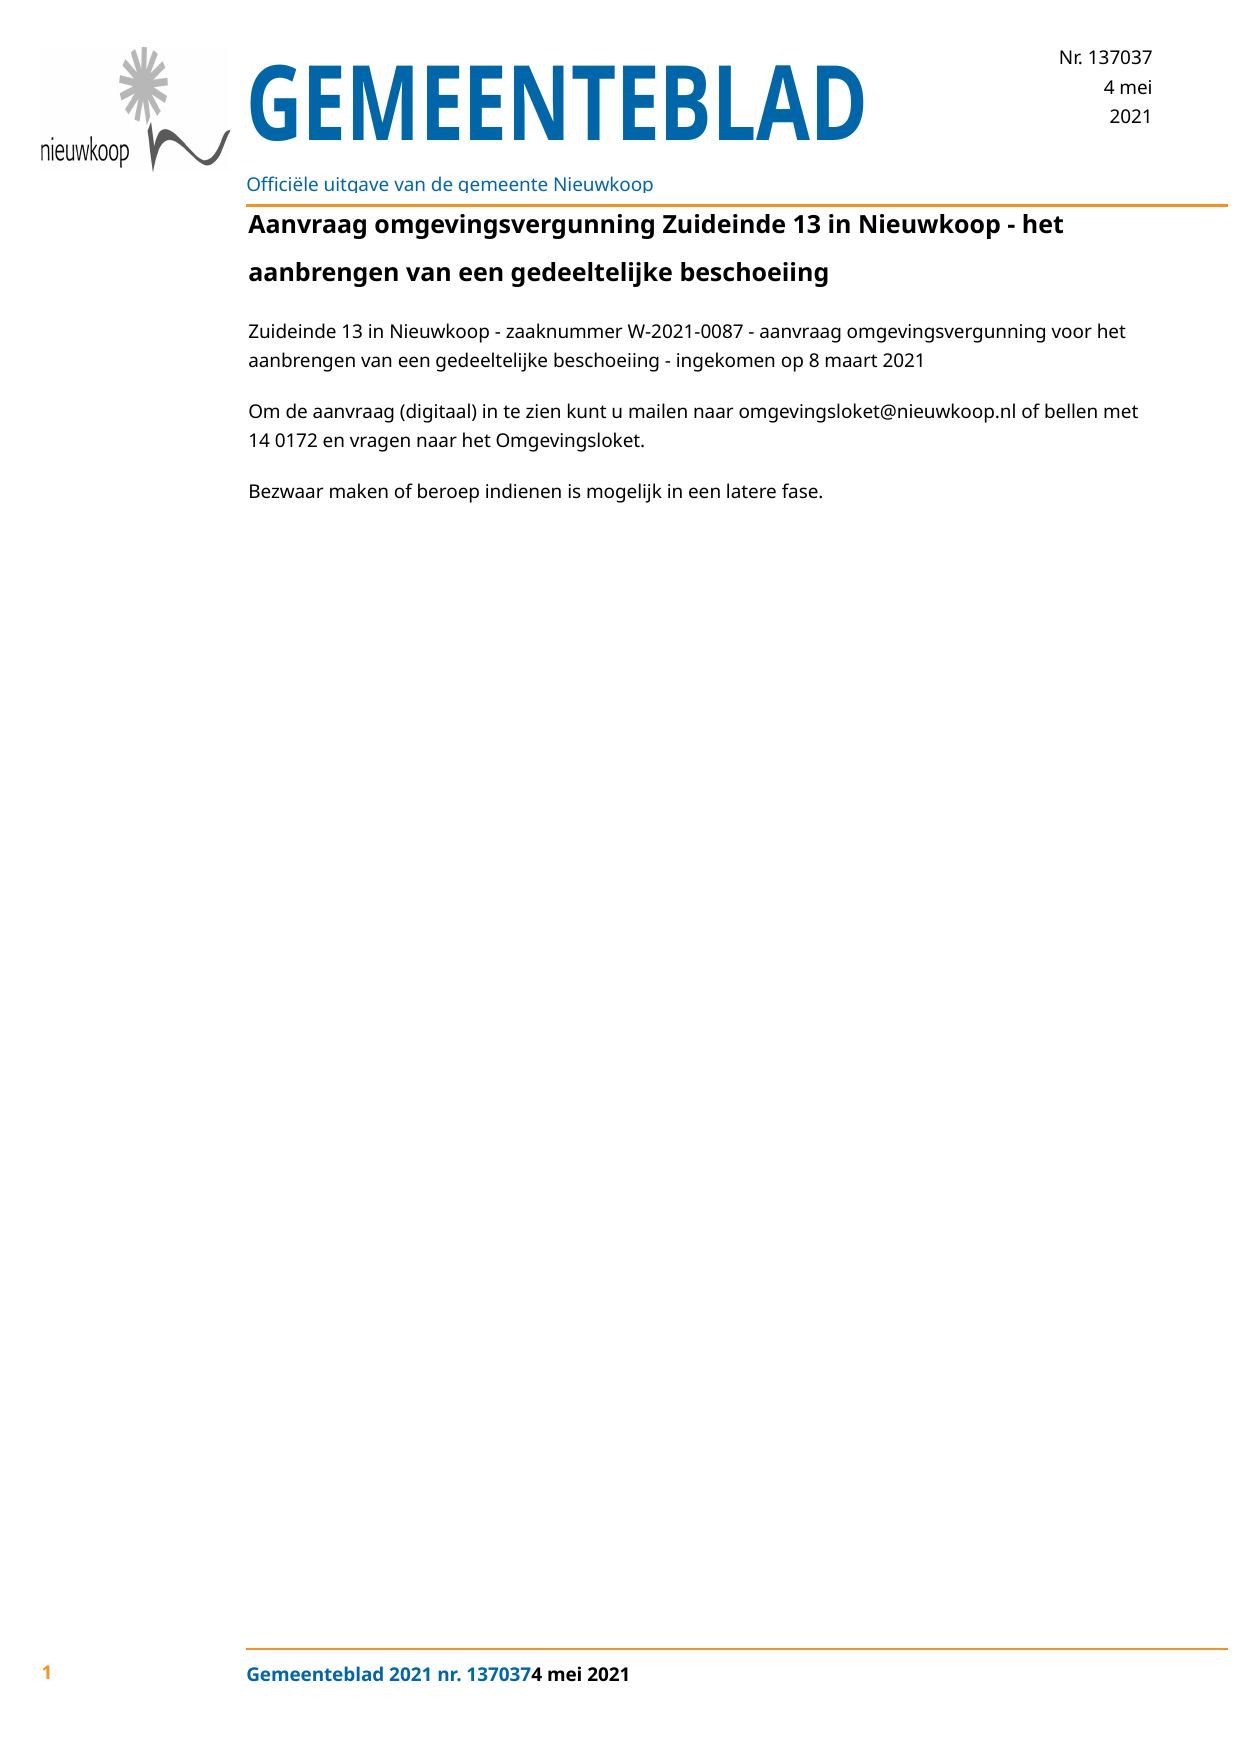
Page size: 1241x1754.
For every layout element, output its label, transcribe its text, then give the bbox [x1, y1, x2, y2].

text Om de aanvraag (digitaal) in te zien kunt u mailen naar omgevingsloket@nieuwkoop.nl of bellen met 14 0172 en vragen naar het Omgevingsloket. [248, 398, 1152, 453]
text Bezwaar maken of beroep indienen is mogelijk in een latere fase. [248, 478, 1152, 504]
picture [41, 47, 231, 172]
text Aanvraag omgevingsvergunning Zuideinde 13 in Nieuwkoop - het aanbrengen van een gedeeltelijke beschoeiing [248, 207, 1152, 288]
text Zuideinde 13 in Nieuwkoop - zaaknummer W-2021-0087 - aanvraag omgevingsvergunning voor het aanbrengen van een gedeeltelijke beschoeiing - ingekomen op 8 maart 2021 [248, 318, 1152, 373]
